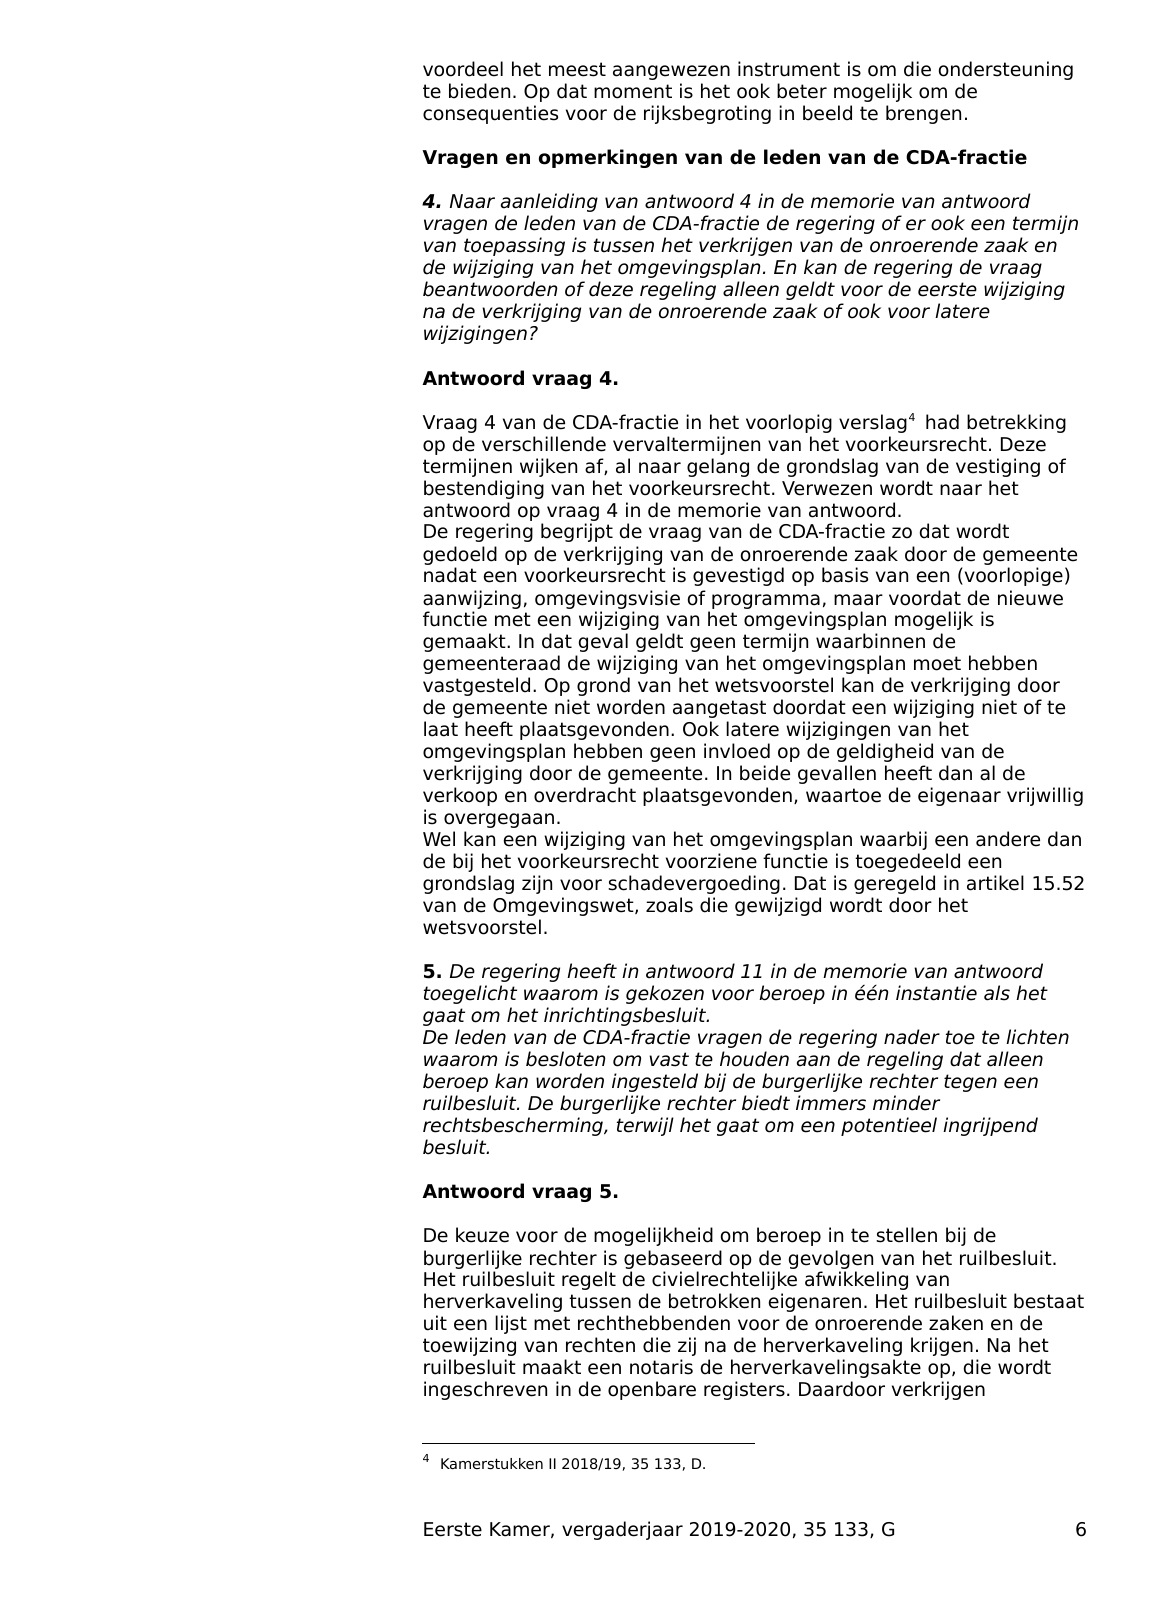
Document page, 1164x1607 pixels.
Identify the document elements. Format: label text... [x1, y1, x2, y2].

text De leden van de CDA-fractie vragen de regering nader toe te lichten waarom is besloten om vast te houden aan de regeling dat alleen beroep kan worden ingesteld bij de burgerlijke rechter tegen een ruilbesluit. De burgerlijke rechter biedt immers minder rechtsbescherming, terwijl het gaat om een potentieel ingrijpend besluit. [422, 1027, 1087, 1159]
text Kamerstukken II 2018/19, 35 133, D. [422, 1452, 1087, 1474]
text De keuze voor de mogelijkheid om beroep in te stellen bij de burgerlijke rechter is gebaseerd op de gevolgen van het ruilbesluit. Het ruilbesluit regelt de civielrechtelijke afwikkeling van herverkaveling tussen de betrokken eigenaren. Het ruilbesluit bestaat uit een lijst met rechthebbenden voor de onroerende zaken en de toewijzing van rechten die zij na de herverkaveling krijgen. Na het ruilbesluit maakt een notaris de herverkavelingsakte op, die wordt ingeschreven in de openbare registers. Daardoor verkrijgen [422, 1225, 1087, 1401]
subtitle Vragen en opmerkingen van de leden van de CDA-fractie [422, 147, 1087, 169]
text voordeel het meest aangewezen instrument is om die ondersteuning te bieden. Op dat moment is het ook beter mogelijk om de consequenties voor de rijksbegroting in beeld te brengen. [422, 59, 1087, 125]
text Vraag 4 van de CDA-fractie in het voorlopig verslag had betrekking op de verschillende vervaltermijnen van het voorkeursrecht. Deze termijnen wijken af, al naar gelang de grondslag van de vestiging of bestendiging van het voorkeursrecht. Verwezen wordt naar het antwoord op vraag 4 in de memorie van antwoord. [422, 412, 1087, 521]
text Antwoord vraag 5. [422, 1181, 1087, 1203]
text 5. De regering heeft in antwoord 11 in de memorie van antwoord toegelicht waarom is gekozen voor beroep in één instantie als het gaat om het inrichtingsbesluit. [422, 961, 1087, 1027]
text 4. Naar aanleiding van antwoord 4 in de memorie van antwoord vragen de leden van de CDA-fractie de regering of er ook een termijn van toepassing is tussen het verkrijgen van de onroerende zaak en de wijziging van het omgevingsplan. En kan de regering de vraag beantwoorden of deze regeling alleen geldt voor de eerste wijziging na de verkrijging van de onroerende zaak of ook voor latere wijzigingen? [422, 191, 1087, 345]
text De regering begrijpt de vraag van de CDA-fractie zo dat wordt gedoeld op de verkrijging van de onroerende zaak door de gemeente nadat een voorkeursrecht is gevestigd op basis van een (voorlopige) aanwijzing, omgevingsvisie of programma, maar voordat de nieuwe functie met een wijziging van het omgevingsplan mogelijk is gemaakt. In dat geval geldt geen termijn waarbinnen de gemeenteraad de wijziging van het omgevingsplan moet hebben vastgesteld. Op grond van het wetsvoorstel kan de verkrijging door de gemeente niet worden aangetast doordat een wijziging niet of te laat heeft plaatsgevonden. Ook latere wijzigingen van het omgevingsplan hebben geen invloed op de geldigheid van de verkrijging door de gemeente. In beide gevallen heeft dan al de verkoop en overdracht plaatsgevonden, waartoe de eigenaar vrijwillig is overgegaan. [422, 521, 1087, 829]
text Antwoord vraag 4. [422, 367, 1087, 389]
text Wel kan een wijziging van het omgevingsplan waarbij een andere dan de bij het voorkeursrecht voorziene functie is toegedeeld een grondslag zijn voor schadevergoeding. Dat is geregeld in artikel 15.52 van de Omgevingswet, zoals die gewijzigd wordt door het wetsvoorstel. [422, 829, 1087, 939]
